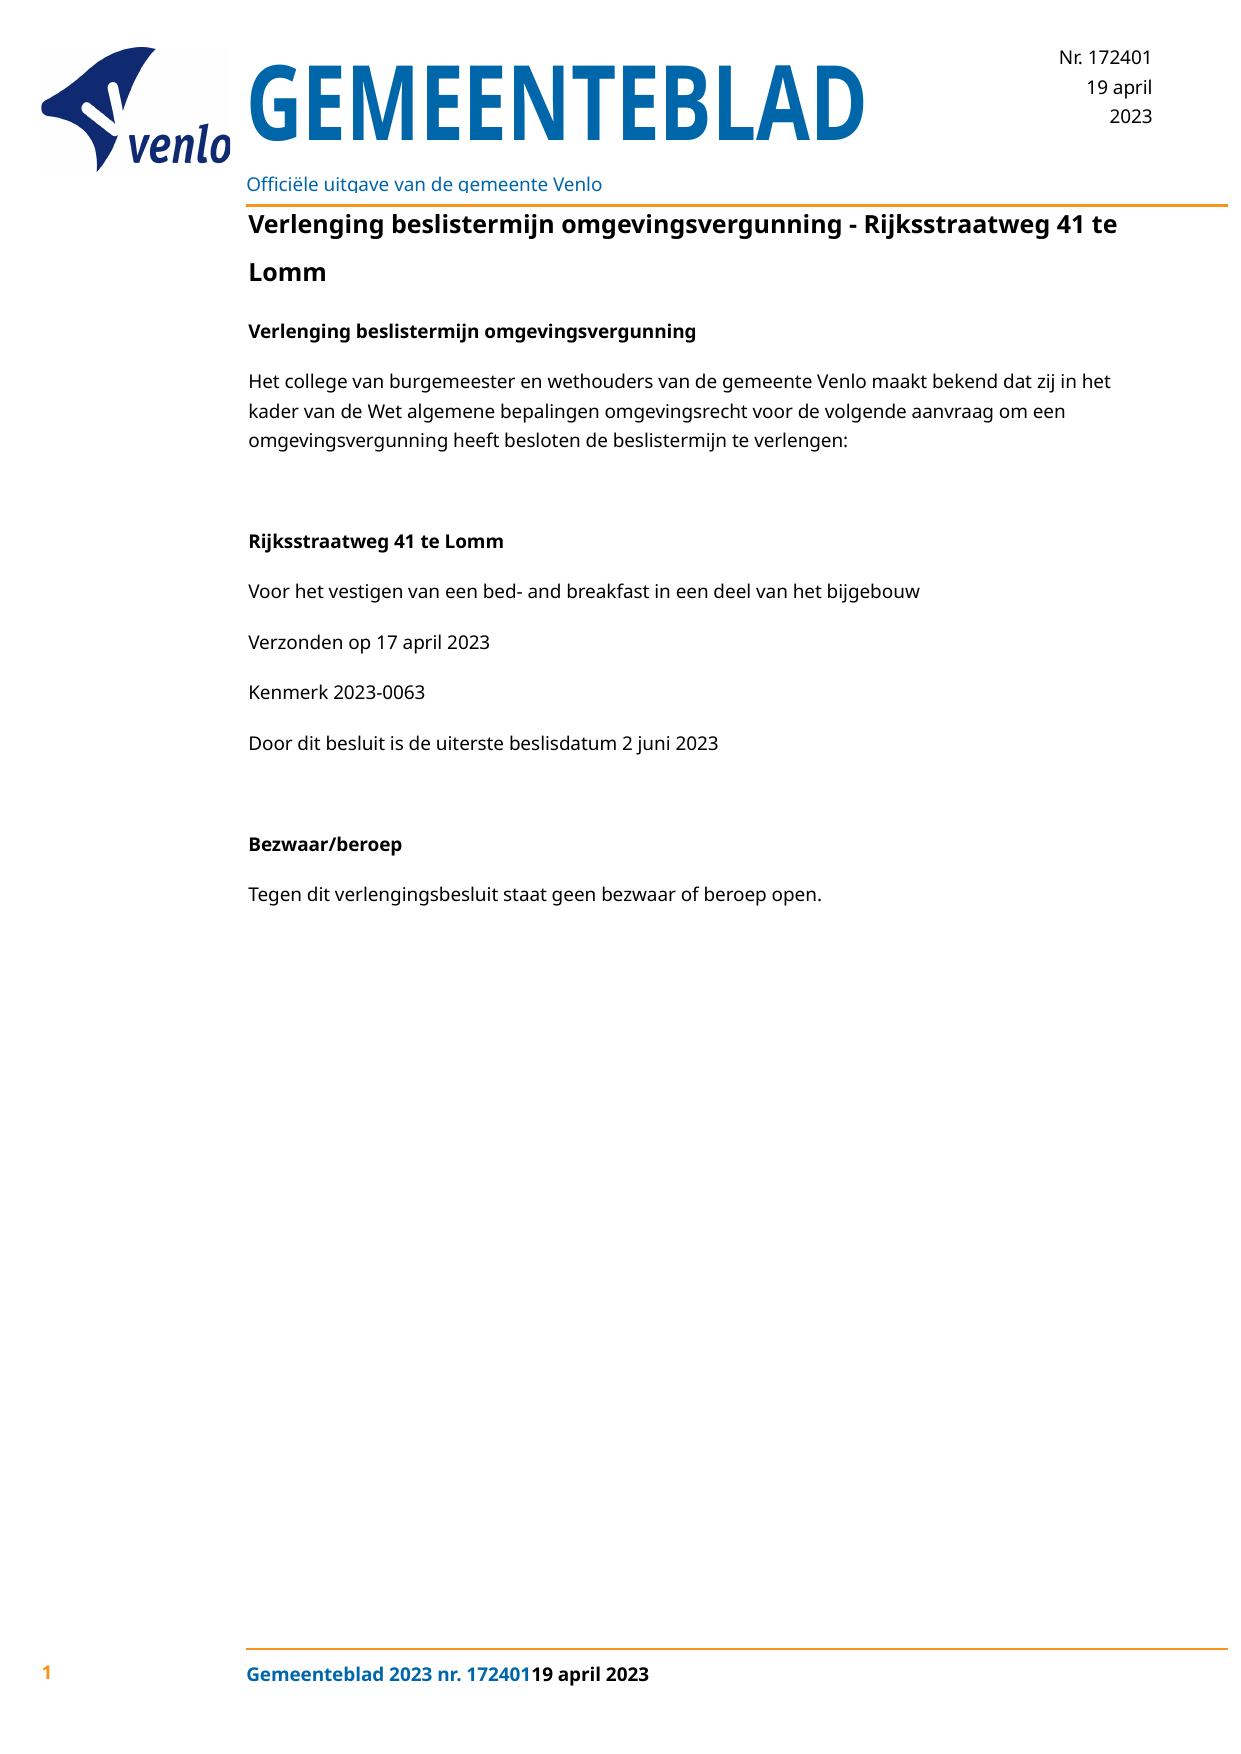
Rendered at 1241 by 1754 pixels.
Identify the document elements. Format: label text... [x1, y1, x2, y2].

text Kenmerk 2023-0063 [248, 679, 1152, 705]
text Verzonden op 17 april 2023 [248, 629, 1152, 655]
text Rijksstraatweg 41 te Lomm [248, 528, 1152, 554]
text Tegen dit verlengingsbesluit staat geen bezwaar of beroep open. [248, 881, 1152, 907]
text Bezwaar/beroep [248, 831, 1152, 857]
text Door dit besluit is de uiterste beslisdatum 2 juni 2023 [248, 730, 1152, 756]
text Verlenging beslistermijn omgevingsvergunning - Rijksstraatweg 41 te Lomm [248, 207, 1152, 288]
text Verlenging beslistermijn omgevingsvergunning [248, 318, 1152, 344]
picture [41, 47, 231, 172]
text Voor het vestigen van een bed- and breakfast in een deel van het bijgebouw [248, 579, 1152, 604]
text Het college van burgemeester en wethouders van de gemeente Venlo maakt bekend dat zij in het kader van de Wet algemene bepalingen omgevingsrecht voor de volgende aanvraag om een omgevingsvergunning heeft besloten de beslistermijn te verlengen: [248, 368, 1152, 453]
